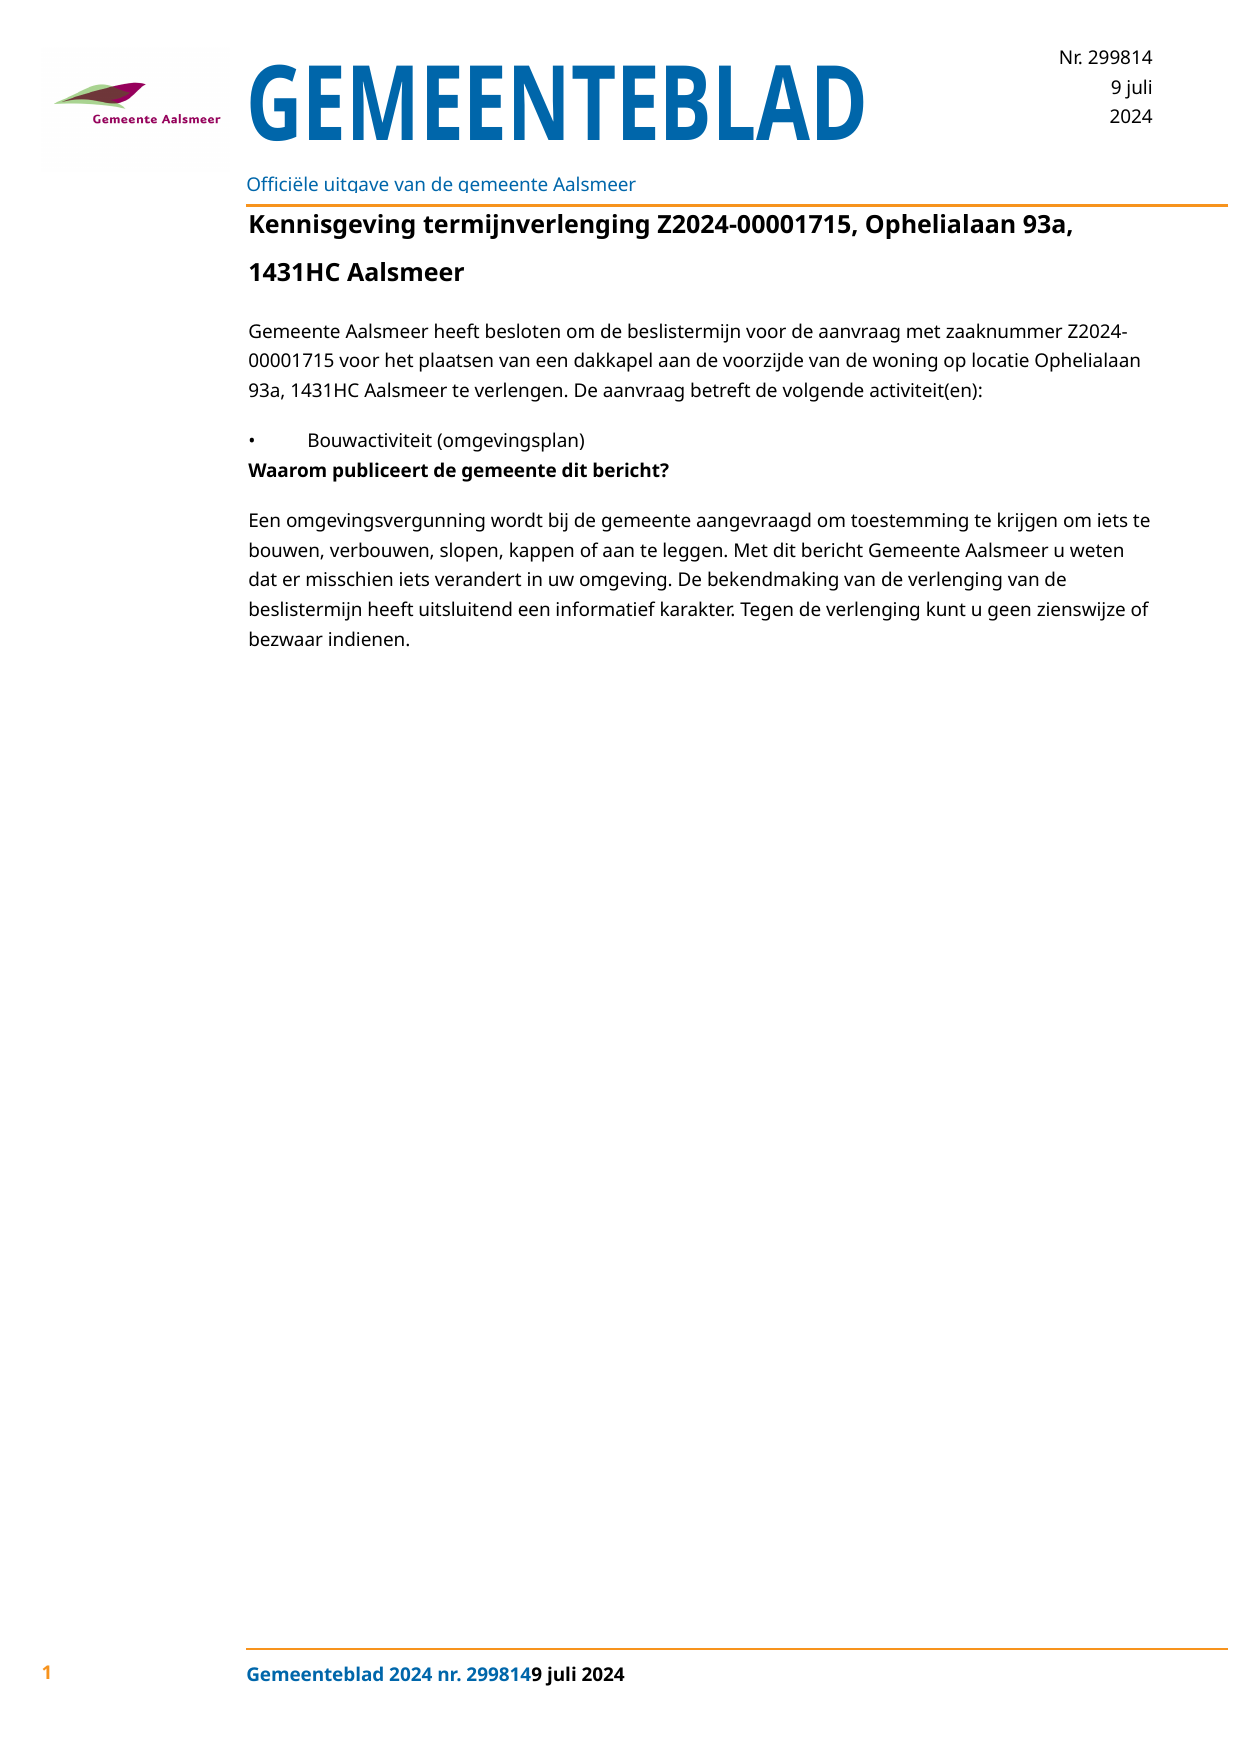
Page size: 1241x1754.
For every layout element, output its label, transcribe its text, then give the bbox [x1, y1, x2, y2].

text Gemeente Aalsmeer heeft besloten om de beslistermijn voor de aanvraag met zaaknummer Z2024-00001715 voor het plaatsen van een dakkapel aan de voorzijde van de woning op locatie Ophelialaan 93a, 1431HC Aalsmeer te verlengen. De aanvraag betreft de volgende activiteit(en): [248, 318, 1152, 403]
text Kennisgeving termijnverlenging Z2024-00001715, Ophelialaan 93a, 1431HC Aalsmeer [248, 207, 1152, 288]
list Bouwactiviteit (omgevingsplan) [248, 427, 1152, 453]
picture [41, 47, 231, 172]
text Waarom publiceert de gemeente dit bericht? [248, 457, 1152, 483]
text Een omgevingsvergunning wordt bij de gemeente aangevraagd om toestemming te krijgen om iets te bouwen, verbouwen, slopen, kappen of aan te leggen. Met dit bericht Gemeente Aalsmeer u weten dat er misschien iets verandert in uw omgeving. De bekendmaking van de verlenging van de beslistermijn heeft uitsluitend een informatief karakter. Tegen de verlenging kunt u geen zienswijze of bezwaar indienen. [248, 507, 1152, 652]
